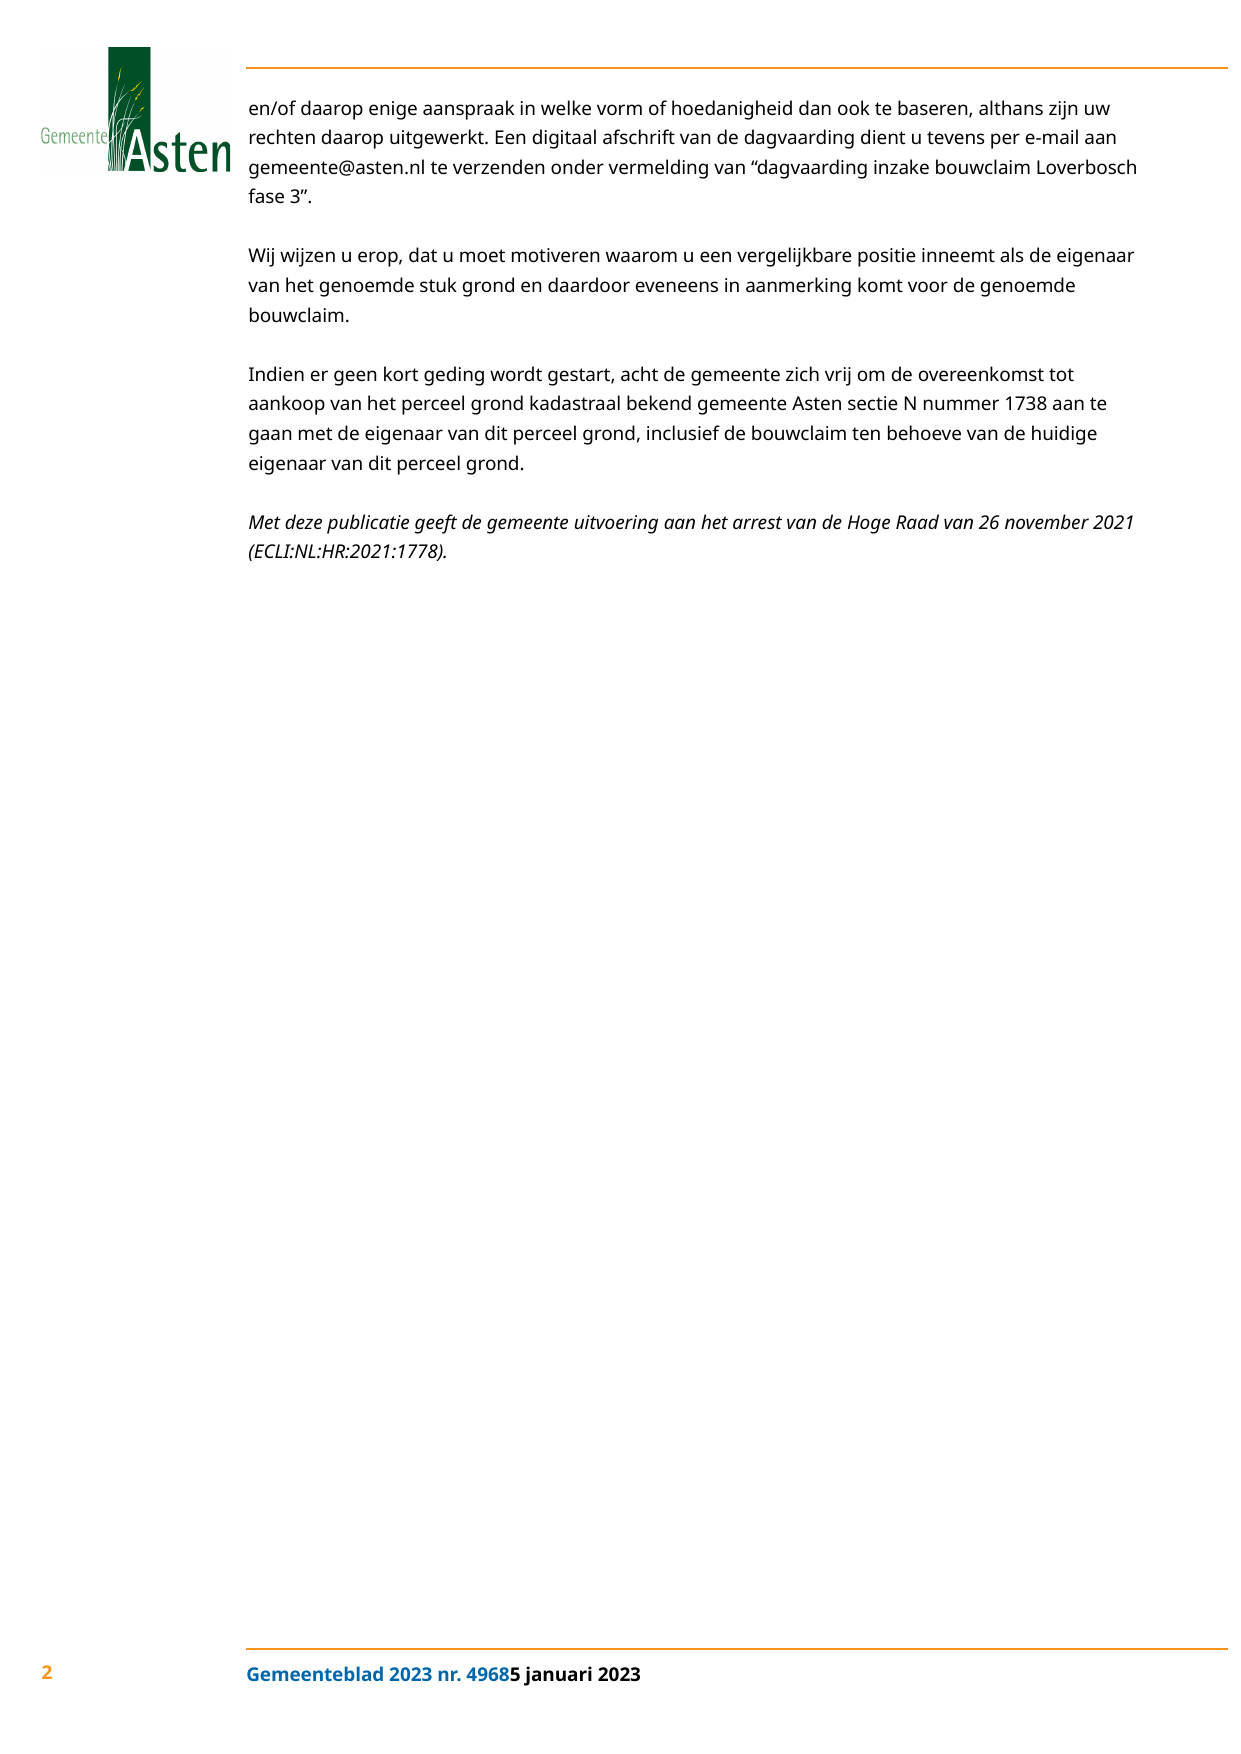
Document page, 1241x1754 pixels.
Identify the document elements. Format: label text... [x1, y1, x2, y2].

text en/of daarop enige aanspraak in welke vorm of hoedanigheid dan ook te baseren, althans zijn uw rechten daarop uitgewerkt. Een digitaal afschrift van de dagvaarding dient u tevens per e-mail aan gemeente@asten.nl te verzenden onder vermelding van “dagvaarding inzake bouwclaim Loverbosch fase 3”. [248, 95, 1152, 209]
text Met deze publicatie geeft de gemeente uitvoering aan het arrest van de Hoge Raad van 26 november 2021 (ECLI:NL:HR:2021:1778). [248, 509, 1152, 564]
picture [41, 47, 231, 172]
text Indien er geen kort geding wordt gestart, acht de gemeente zich vrij om de overeenkomst tot aankoop van het perceel grond kadastraal bekend gemeente Asten sectie N nummer 1738 aan te gaan met de eigenaar van dit perceel grond, inclusief de bouwclaim ten behoeve van de huidige eigenaar van dit perceel grond. [248, 361, 1152, 476]
text Wij wijzen u erop, dat u moet motiveren waarom u een vergelijkbare positie inneemt als de eigenaar van het genoemde stuk grond en daardoor eveneens in aanmerking komt voor de genoemde bouwclaim. [248, 243, 1152, 328]
